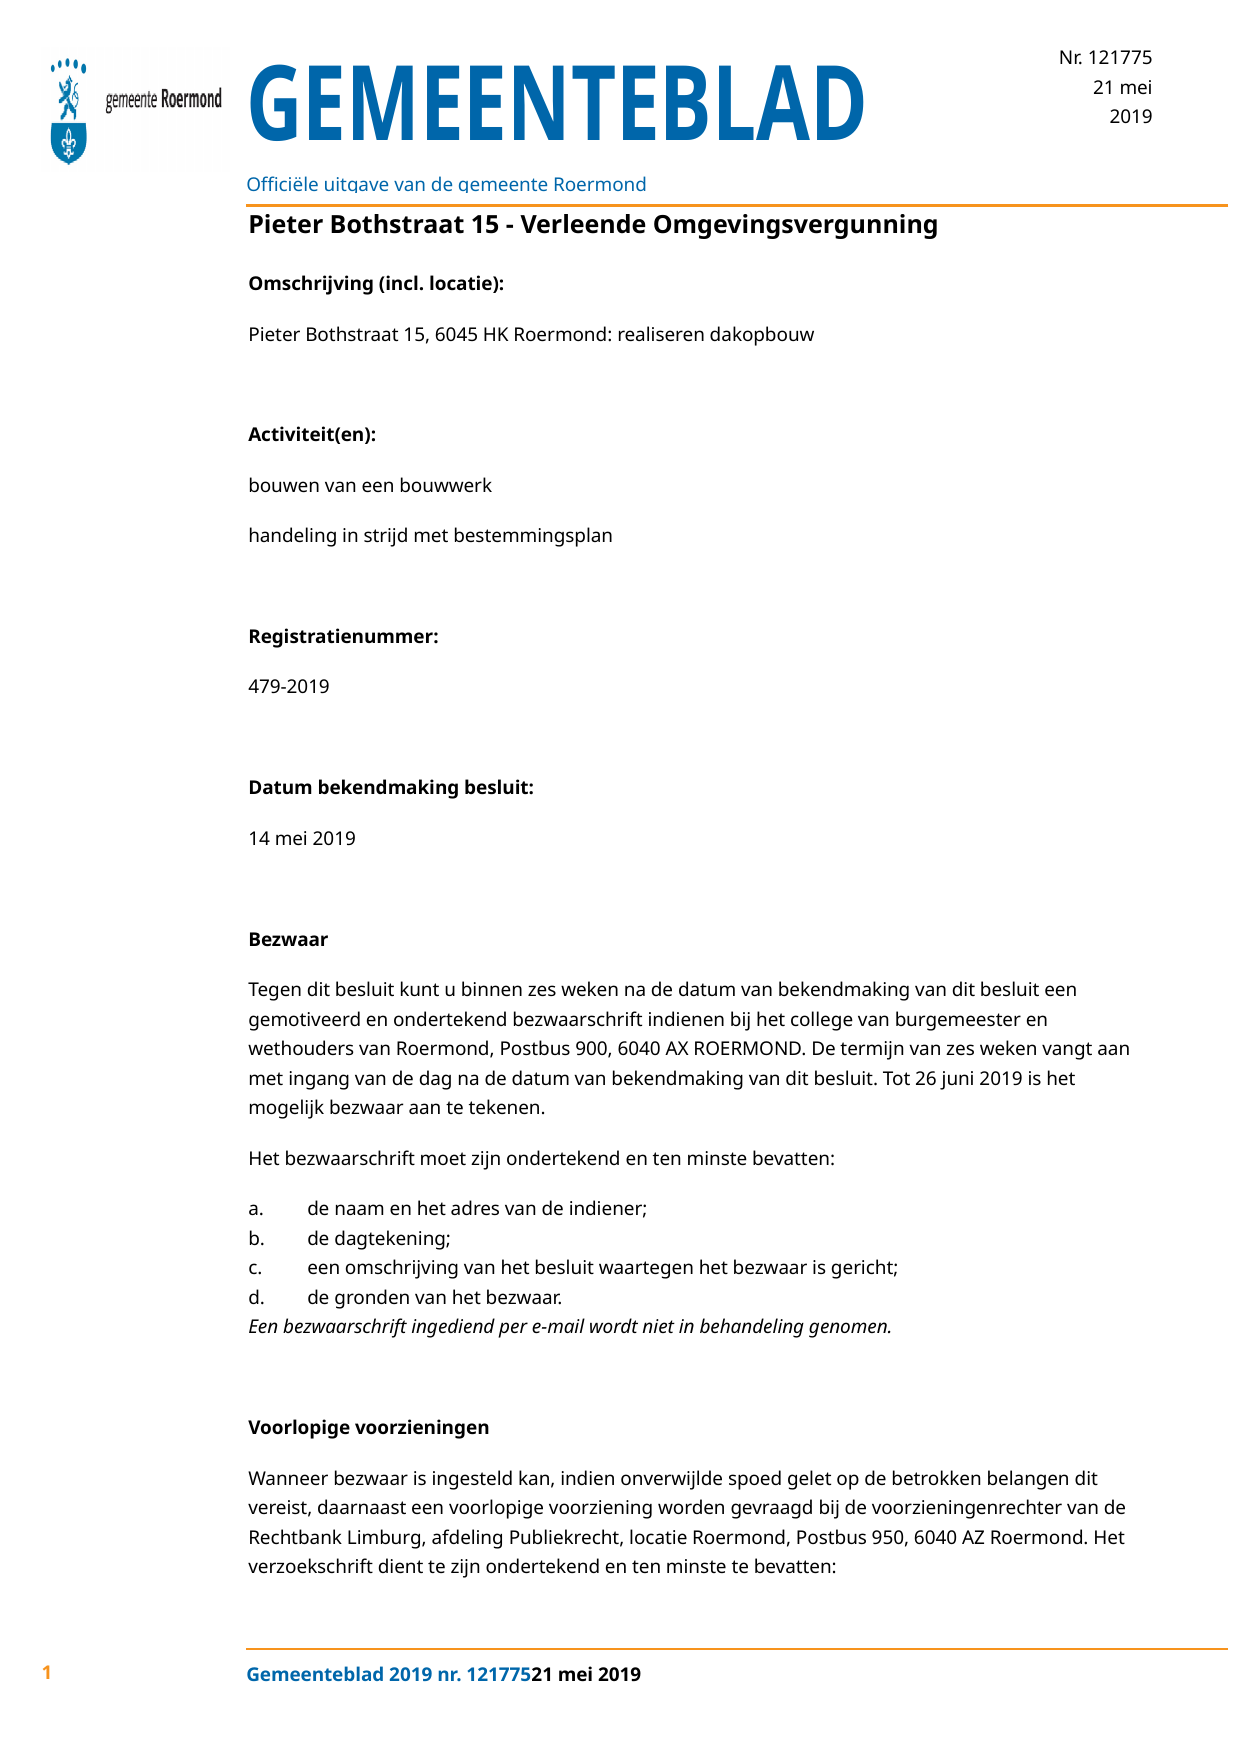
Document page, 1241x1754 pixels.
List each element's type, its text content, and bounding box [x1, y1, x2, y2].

text Datum bekendmaking besluit: [248, 774, 1152, 800]
text Een bezwaarschrift ingediend per e-mail wordt niet in behandeling genomen. [248, 1314, 1152, 1339]
picture [41, 47, 231, 172]
text 479-2019 [248, 674, 1152, 699]
text bouwen van een bouwwerk [248, 472, 1152, 498]
text Tegen dit besluit kunt u binnen zes weken na de datum van bekendmaking van dit besluit een gemotiveerd en ondertekend bezwaarschrift indienen bij het college van burgemeester en wethouders van Roermond, Postbus 900, 6040 AX ROERMOND. De termijn van zes weken vangt aan met ingang van de dag na de datum van bekendmaking van dit besluit. Tot 26 juni 2019 is het mogelijk bezwaar aan te tekenen. [248, 976, 1152, 1120]
text Het bezwaarschrift moet zijn ondertekend en ten minste bevatten: [248, 1145, 1152, 1171]
text Pieter Bothstraat 15, 6045 HK Roermond: realiseren dakopbouw [248, 321, 1152, 346]
text Omschrijving (incl. locatie): [248, 270, 1152, 296]
list de gronden van het bezwaar. [248, 1284, 1152, 1310]
text Pieter Bothstraat 15 - Verleende Omgevingsvergunning [248, 207, 1152, 241]
list een omschrijving van het besluit waartegen het bezwaar is gericht; [248, 1254, 1152, 1280]
text Wanneer bezwaar is ingesteld kan, indien onverwijlde spoed gelet op de betrokken belangen dit vereist, daarnaast een voorlopige voorziening worden gevraagd bij de voorzieningenrechter van de Rechtbank Limburg, afdeling Publiekrecht, locatie Roermond, Postbus 950, 6040 AZ Roermond. Het verzoekschrift dient te zijn ondertekend en ten minste te bevatten: [248, 1465, 1152, 1579]
text Activiteit(en): [248, 422, 1152, 447]
text Bezwaar [248, 926, 1152, 951]
text Registratienummer: [248, 623, 1152, 649]
list de naam en het adres van de indiener; [248, 1195, 1152, 1221]
text handeling in strijd met bestemmingsplan [248, 522, 1152, 548]
text Voorlopige voorzieningen [248, 1414, 1152, 1440]
text 14 mei 2019 [248, 825, 1152, 851]
list de dagtekening; [248, 1225, 1152, 1251]
